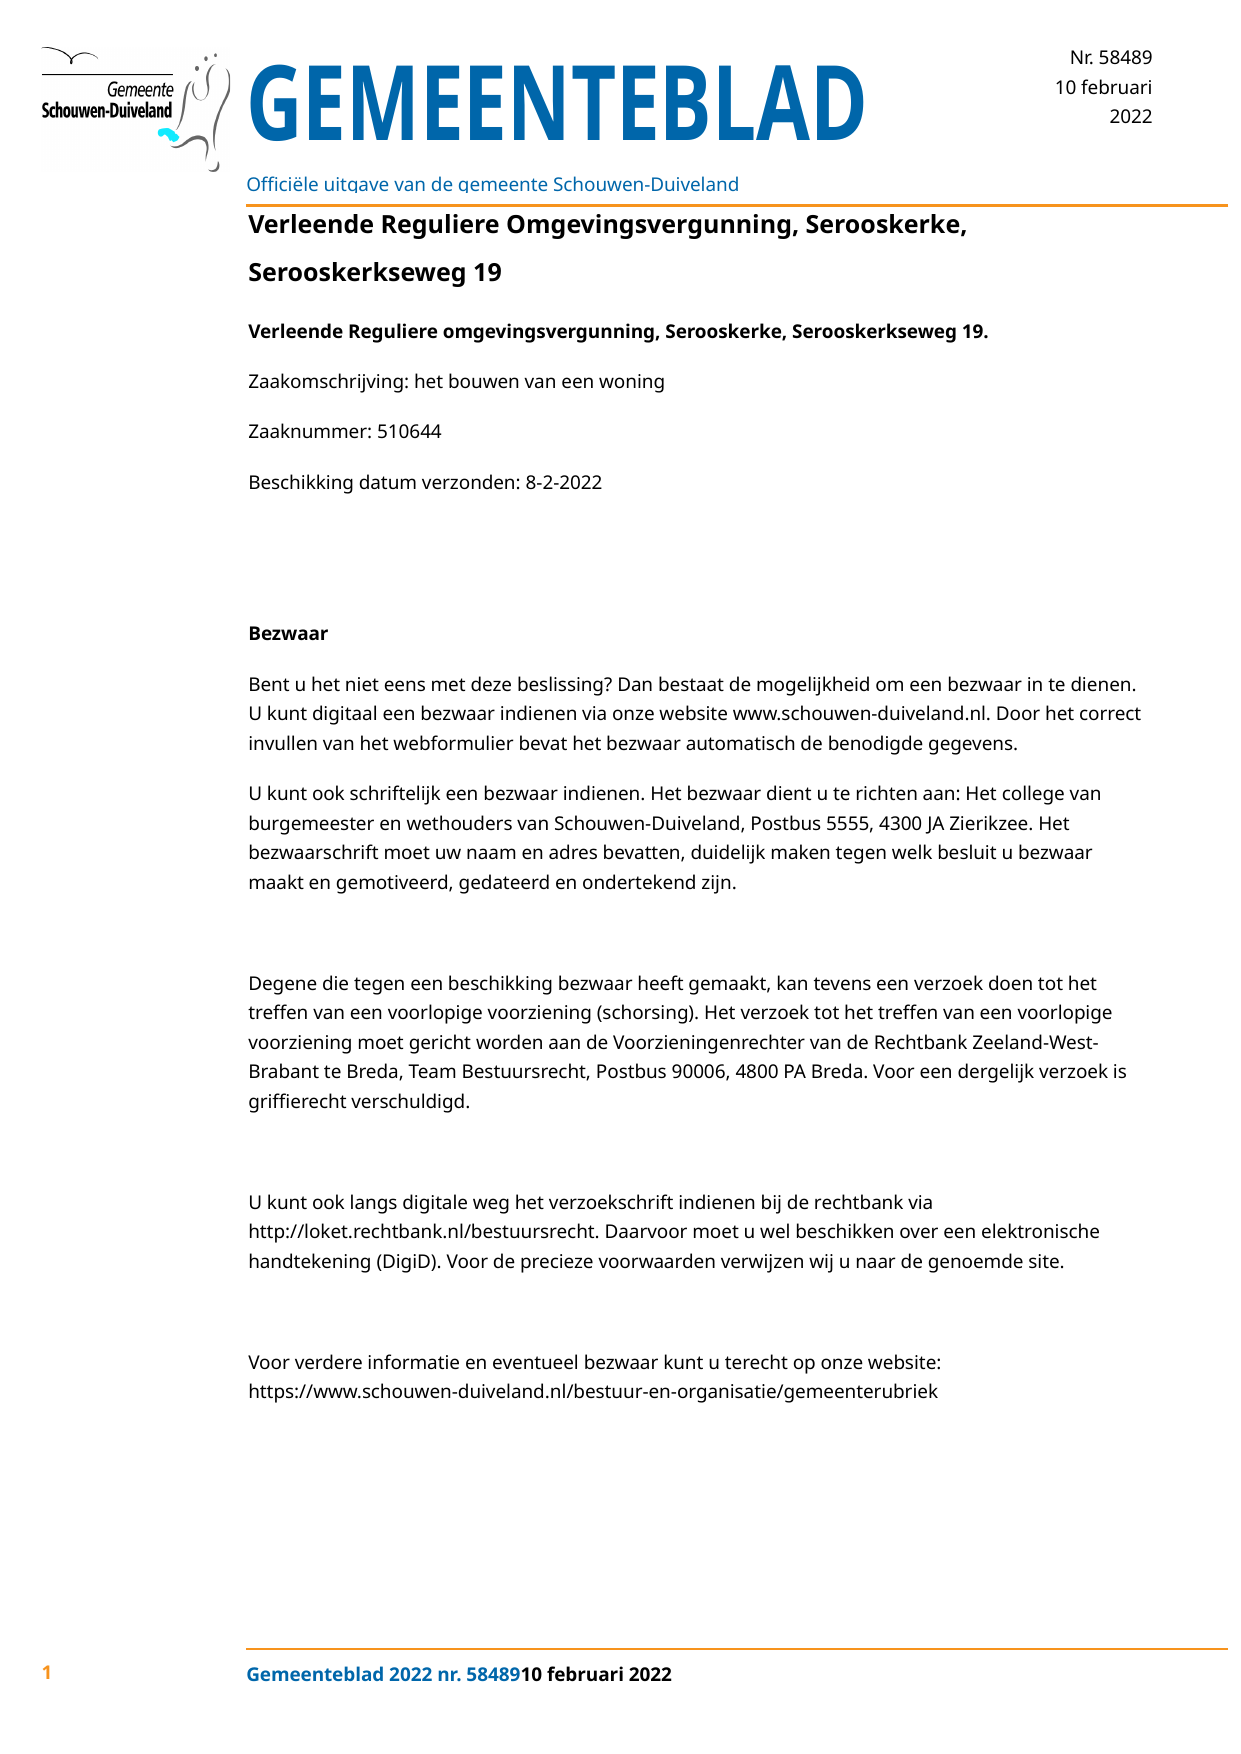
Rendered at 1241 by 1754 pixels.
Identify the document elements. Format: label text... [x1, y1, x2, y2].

text Zaaknummer: 510644 [248, 419, 1152, 444]
text Verleende Reguliere omgevingsvergunning, Serooskerke, Serooskerkseweg 19. [248, 318, 1152, 344]
text Bezwaar [248, 620, 1152, 646]
picture [41, 47, 231, 172]
text Bent u het niet eens met deze beslissing? Dan bestaat de mogelijkheid om een bezwaar in te dienen. U kunt digitaal een bezwaar indienen via onze website www.schouwen-duiveland.nl. Door het correct invullen van het webformulier bevat het bezwaar automatisch de benodigde gegevens. [248, 671, 1152, 756]
text Zaakomschrijving: het bouwen van een woning [248, 368, 1152, 394]
text U kunt ook langs digitale weg het verzoekschrift indienen bij de rechtbank via http://loket.rechtbank.nl/bestuursrecht. Daarvoor moet u wel beschikken over een elektronische handtekening (DigiD). Voor de precieze voorwaarden verwijzen wij u naar de genoemde site. [248, 1189, 1152, 1274]
text U kunt ook schriftelijk een bezwaar indienen. Het bezwaar dient u te richten aan: Het college van burgemeester en wethouders van Schouwen-Duiveland, Postbus 5555, 4300 JA Zierikzee. Het bezwaarschrift moet uw naam en adres bevatten, duidelijk maken tegen welk besluit u bezwaar maakt en gemotiveerd, gedateerd en ondertekend zijn. [248, 780, 1152, 895]
text Degene die tegen een beschikking bezwaar heeft gemaakt, kan tevens een verzoek doen tot het treffen van een voorlopige voorziening (schorsing). Het verzoek tot het treffen van een voorlopige voorziening moet gericht worden aan de Voorzieningenrechter van de Rechtbank Zeeland-West-Brabant te Breda, Team Bestuursrecht, Postbus 90006, 4800 PA Breda. Voor een dergelijk verzoek is griffierecht verschuldigd. [248, 970, 1152, 1114]
text Beschikking datum verzonden: 8-2-2022 [248, 469, 1152, 495]
text Verleende Reguliere Omgevingsvergunning, Serooskerke, Serooskerkseweg 19 [248, 207, 1152, 288]
text Voor verdere informatie en eventueel bezwaar kunt u terecht op onze website: https://www.schouwen-duiveland.nl/bestuur-en-organisatie/gemeenterubriek [248, 1349, 1152, 1404]
